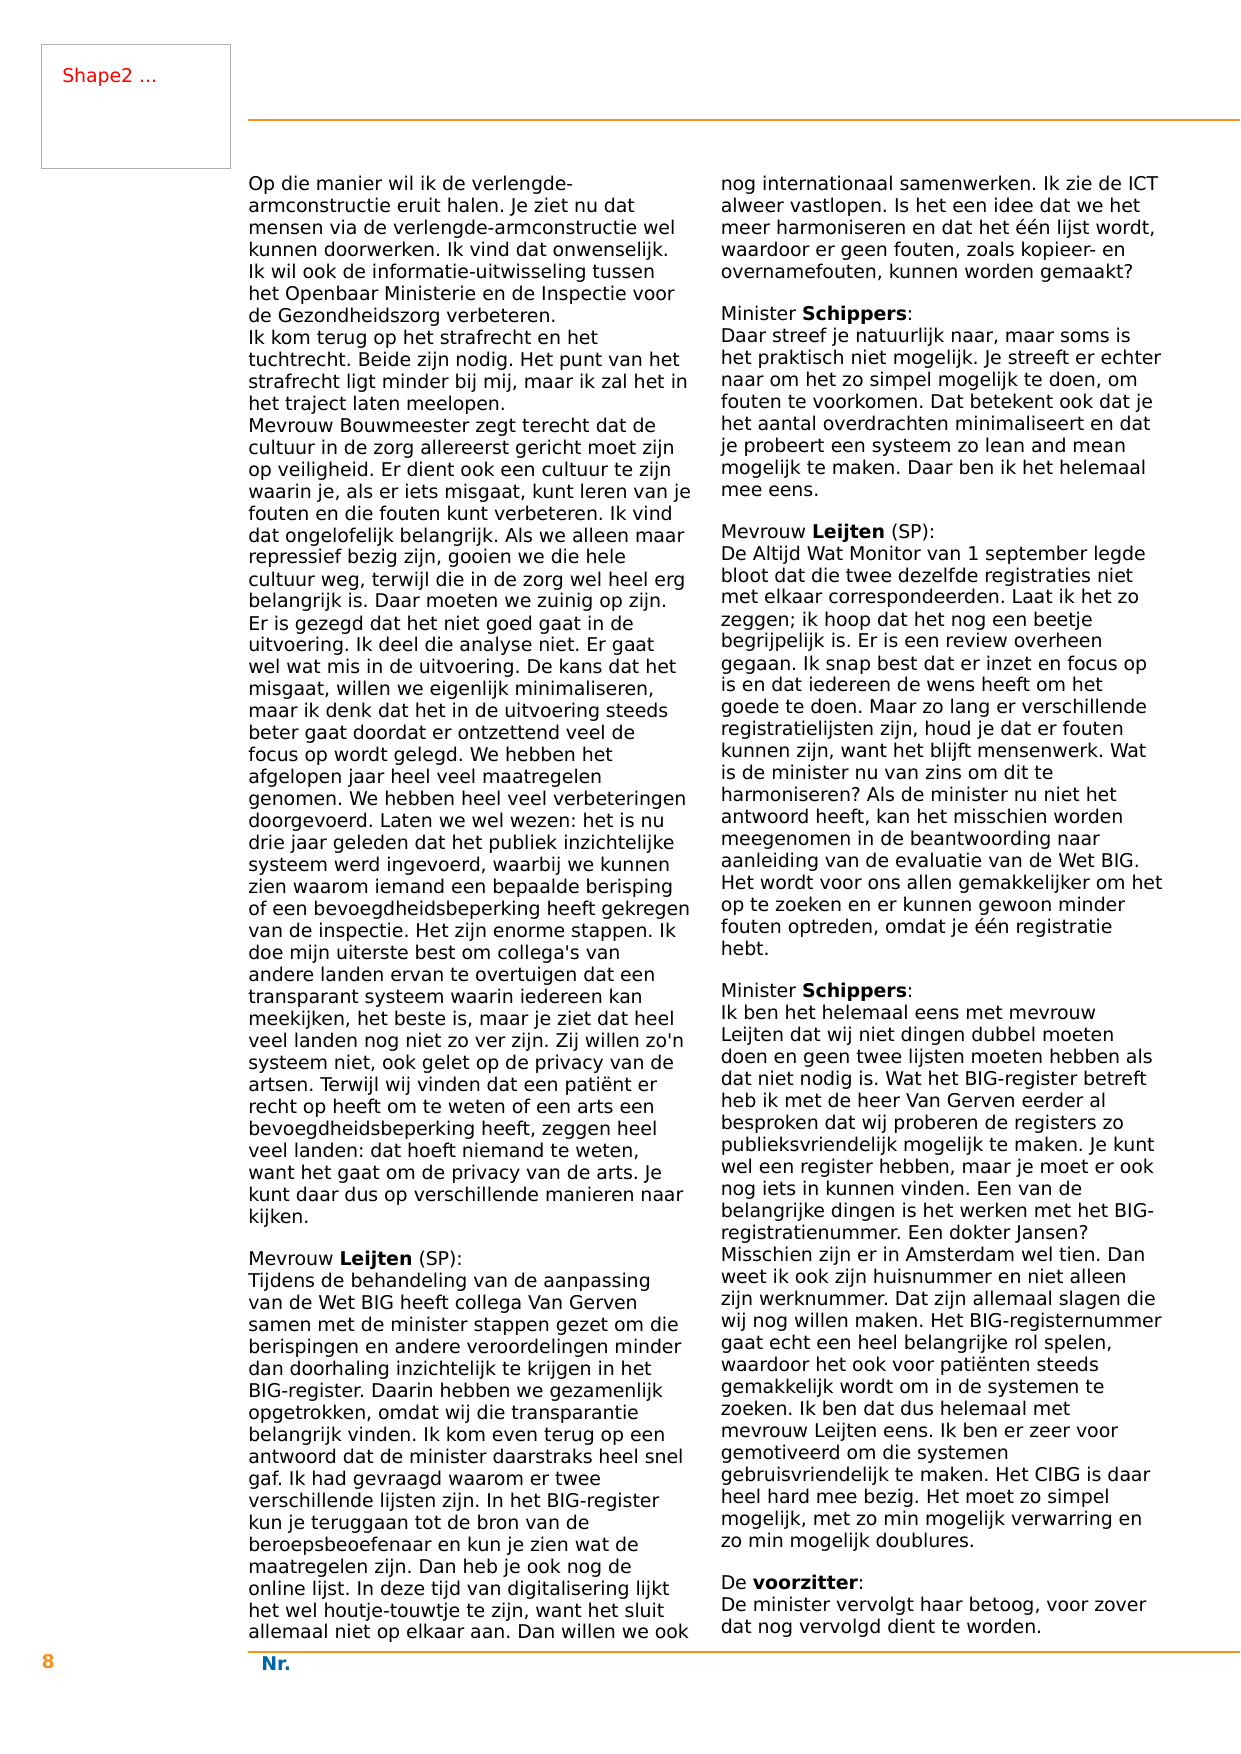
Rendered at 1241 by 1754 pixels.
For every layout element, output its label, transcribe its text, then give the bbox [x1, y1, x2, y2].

text Ik ben het helemaal eens met mevrouw Leijten dat wij niet dingen dubbel moeten doen en geen twee lijsten moeten hebben als dat niet nodig is. Wat het BIG-register betreft heb ik met de heer Van Gerven eerder al besproken dat wij proberen de registers zo publieksvriendelijk mogelijk te maken. Je kunt wel een register hebben, maar je moet er ook nog iets in kunnen vinden. Een van de belangrijke dingen is het werken met het BIG-registratienummer. Een dokter Jansen? Misschien zijn er in Amsterdam wel tien. Dan weet ik ook zijn huisnummer en niet alleen zijn werknummer. Dat zijn allemaal slagen die wij nog willen maken. Het BIG-registernummer gaat echt een heel belangrijke rol spelen, waardoor het ook voor patiënten steeds gemakkelijk wordt om in de systemen te zoeken. Ik ben dat dus helemaal met mevrouw Leijten eens. Ik ben er zeer voor gemotiveerd om die systemen gebruisvriendelijk te maken. Het CIBG is daar heel hard mee bezig. Het moet zo simpel mogelijk, met zo min mogelijk verwarring en zo min mogelijk doublures. [721, 1002, 1163, 1552]
text De Altijd Wat Monitor van 1 september legde bloot dat die twee dezelfde registraties niet met elkaar correspondeerden. Laat ik het zo zeggen; ik hoop dat het nog een beetje begrijpelijk is. Er is een review overheen gegaan. Ik snap best dat er inzet en focus op is en dat iedereen de wens heeft om het goede te doen. Maar zo lang er verschillende registratielijsten zijn, houd je dat er fouten kunnen zijn, want het blijft mensenwerk. Wat is de minister nu van zins om dit te harmoniseren? Als de minister nu niet het antwoord heeft, kan het misschien worden meegenomen in de beantwoording naar aanleiding van de evaluatie van de Wet BIG. Het wordt voor ons allen gemakkelijker om het op te zoeken en er kunnen gewoon minder fouten optreden, omdat je één registratie hebt. [721, 542, 1163, 960]
text Er is gezegd dat het niet goed gaat in de uitvoering. Ik deel die analyse niet. Er gaat wel wat mis in de uitvoering. De kans dat het misgaat, willen we eigenlijk minimaliseren, maar ik denk dat het in de uitvoering steeds beter gaat doordat er ontzettend veel de focus op wordt gelegd. We hebben het afgelopen jaar heel veel maatregelen genomen. We hebben heel veel verbeteringen doorgevoerd. Laten we wel wezen: het is nu drie jaar geleden dat het publiek inzichtelijke systeem werd ingevoerd, waarbij we kunnen zien waarom iemand een bepaalde berisping of een bevoegdheidsbeperking heeft gekregen van de inspectie. Het zijn enorme stappen. Ik doe mijn uiterste best om collega's van andere landen ervan te overtuigen dat een transparant systeem waarin iedereen kan meekijken, het beste is, maar je ziet dat heel veel landen nog niet zo ver zijn. Zij willen zo'n systeem niet, ook gelet op de privacy van de artsen. Terwijl wij vinden dat een patiënt er recht op heeft om te weten of een arts een bevoegdheidsbeperking heeft, zeggen heel veel landen: dat hoeft niemand te weten, want het gaat om de privacy van de arts. Je kunt daar dus op verschillende manieren naar kijken. [248, 612, 691, 1228]
text Tijdens de behandeling van de aanpassing van de Wet BIG heeft collega Van Gerven samen met de minister stappen gezet om die berispingen en andere veroordelingen minder dan doorhaling inzichtelijk te krijgen in het BIG-register. Daarin hebben we gezamenlijk opgetrokken, omdat wij die transparantie belangrijk vinden. Ik kom even terug op een antwoord dat de minister daarstraks heel snel gaf. Ik had gevraagd waarom er twee verschillende lijsten zijn. In het BIG-register kun je teruggaan tot de bron van de beroepsbeoefenaar en kun je zien wat de maatregelen zijn. Dan heb je ook nog de online lijst. In deze tijd van digitalisering lijkt het wel houtje-touwtje te zijn, want het sluit allemaal niet op elkaar aan. Dan willen we ook [248, 1270, 691, 1643]
text nog internationaal samenwerken. Ik zie de ICT alweer vastlopen. Is het een idee dat we het meer harmoniseren en dat het één lijst wordt, waardoor er geen fouten, zoals kopieer- en overnamefouten, kunnen worden gemaakt? [721, 173, 1163, 283]
text Op die manier wil ik de verlengde-armconstructie eruit halen. Je ziet nu dat mensen via de verlengde-armconstructie wel kunnen doorwerken. Ik vind dat onwenselijk. Ik wil ook de informatie-uitwisseling tussen het Openbaar Ministerie en de Inspectie voor de Gezondheidszorg verbeteren. [248, 173, 691, 327]
text Minister Schippers: [721, 980, 1163, 1002]
text De voorzitter: [721, 1572, 1163, 1593]
text Daar streef je natuurlijk naar, maar soms is het praktisch niet mogelijk. Je streeft er echter naar om het zo simpel mogelijk te doen, om fouten te voorkomen. Dat betekent ook dat je het aantal overdrachten minimaliseert en dat je probeert een systeem zo lean and mean mogelijk te maken. Daar ben ik het helemaal mee eens. [721, 325, 1163, 501]
text Mevrouw Bouwmeester zegt terecht dat de cultuur in de zorg allereerst gericht moet zijn op veiligheid. Er dient ook een cultuur te zijn waarin je, als er iets misgaat, kunt leren van je fouten en die fouten kunt verbeteren. Ik vind dat ongelofelijk belangrijk. Als we alleen maar repressief bezig zijn, gooien we die hele cultuur weg, terwijl die in de zorg wel heel erg belangrijk is. Daar moeten we zuinig op zijn. [248, 414, 691, 612]
text Mevrouw Leijten (SP): [248, 1248, 691, 1270]
text De minister vervolgt haar betoog, voor zover dat nog vervolgd dient te worden. [721, 1593, 1163, 1637]
text Minister Schippers: [721, 303, 1163, 325]
text Mevrouw Leijten (SP): [721, 521, 1163, 542]
text Ik kom terug op het strafrecht en het tuchtrecht. Beide zijn nodig. Het punt van het strafrecht ligt minder bij mij, maar ik zal het in het traject laten meelopen. [248, 327, 691, 414]
